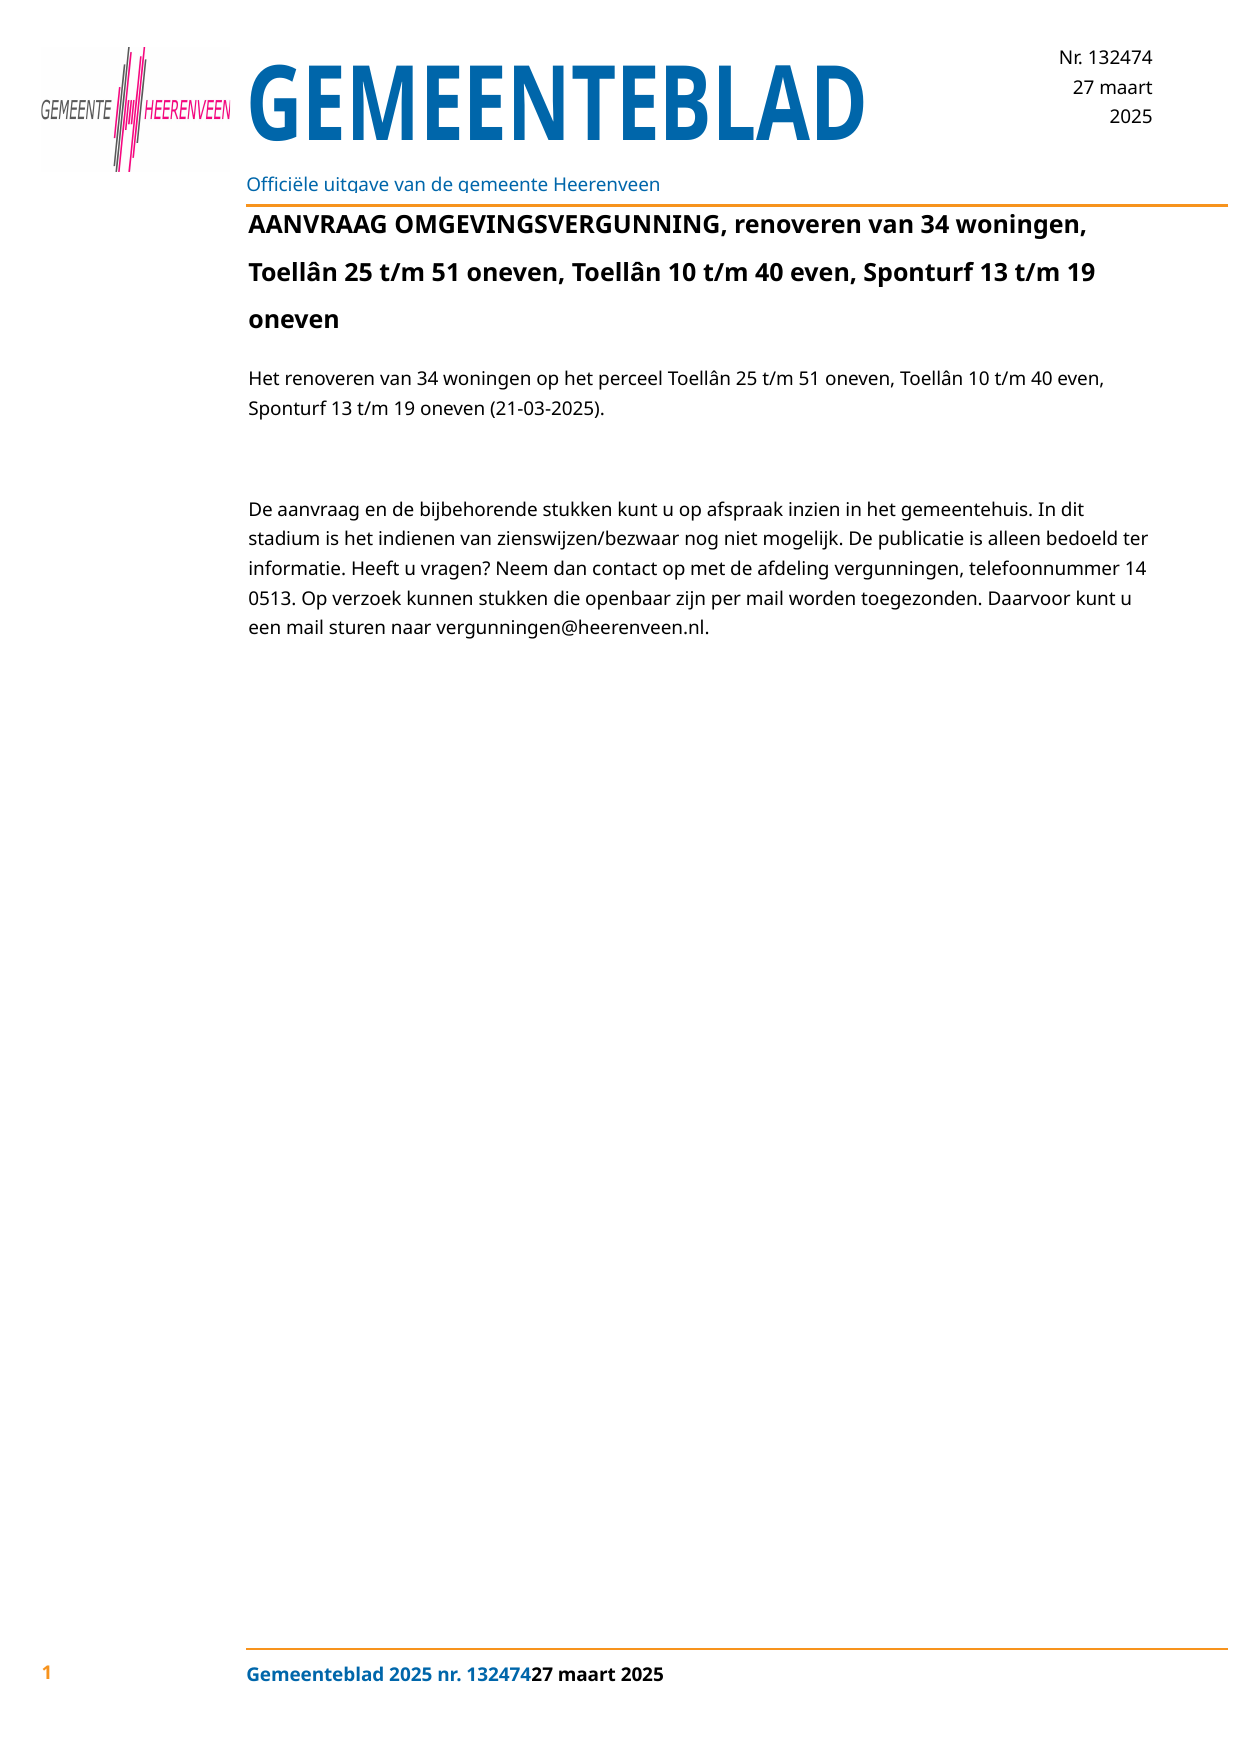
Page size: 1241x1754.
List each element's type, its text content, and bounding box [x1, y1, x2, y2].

picture [41, 47, 231, 172]
text Het renoveren van 34 woningen op het perceel Toellân 25 t/m 51 oneven, Toellân 10 t/m 40 even, Sponturf 13 t/m 19 oneven (21-03-2025). [248, 366, 1152, 421]
text De aanvraag en de bijbehorende stukken kunt u op afspraak inzien in het gemeentehuis. In dit stadium is het indienen van zienswijzen/bezwaar nog niet mogelijk. De publicatie is alleen bedoeld ter informatie. Heeft u vragen? Neem dan contact op met de afdeling vergunningen, telefoonnummer 14 0513. Op verzoek kunnen stukken die openbaar zijn per mail worden toegezonden. Daarvoor kunt u een mail sturen naar vergunningen@heerenveen.nl. [248, 496, 1152, 640]
text AANVRAAG OMGEVINGSVERGUNNING, renoveren van 34 woningen, Toellân 25 t/m 51 oneven, Toellân 10 t/m 40 even, Sponturf 13 t/m 19 oneven [248, 207, 1152, 336]
